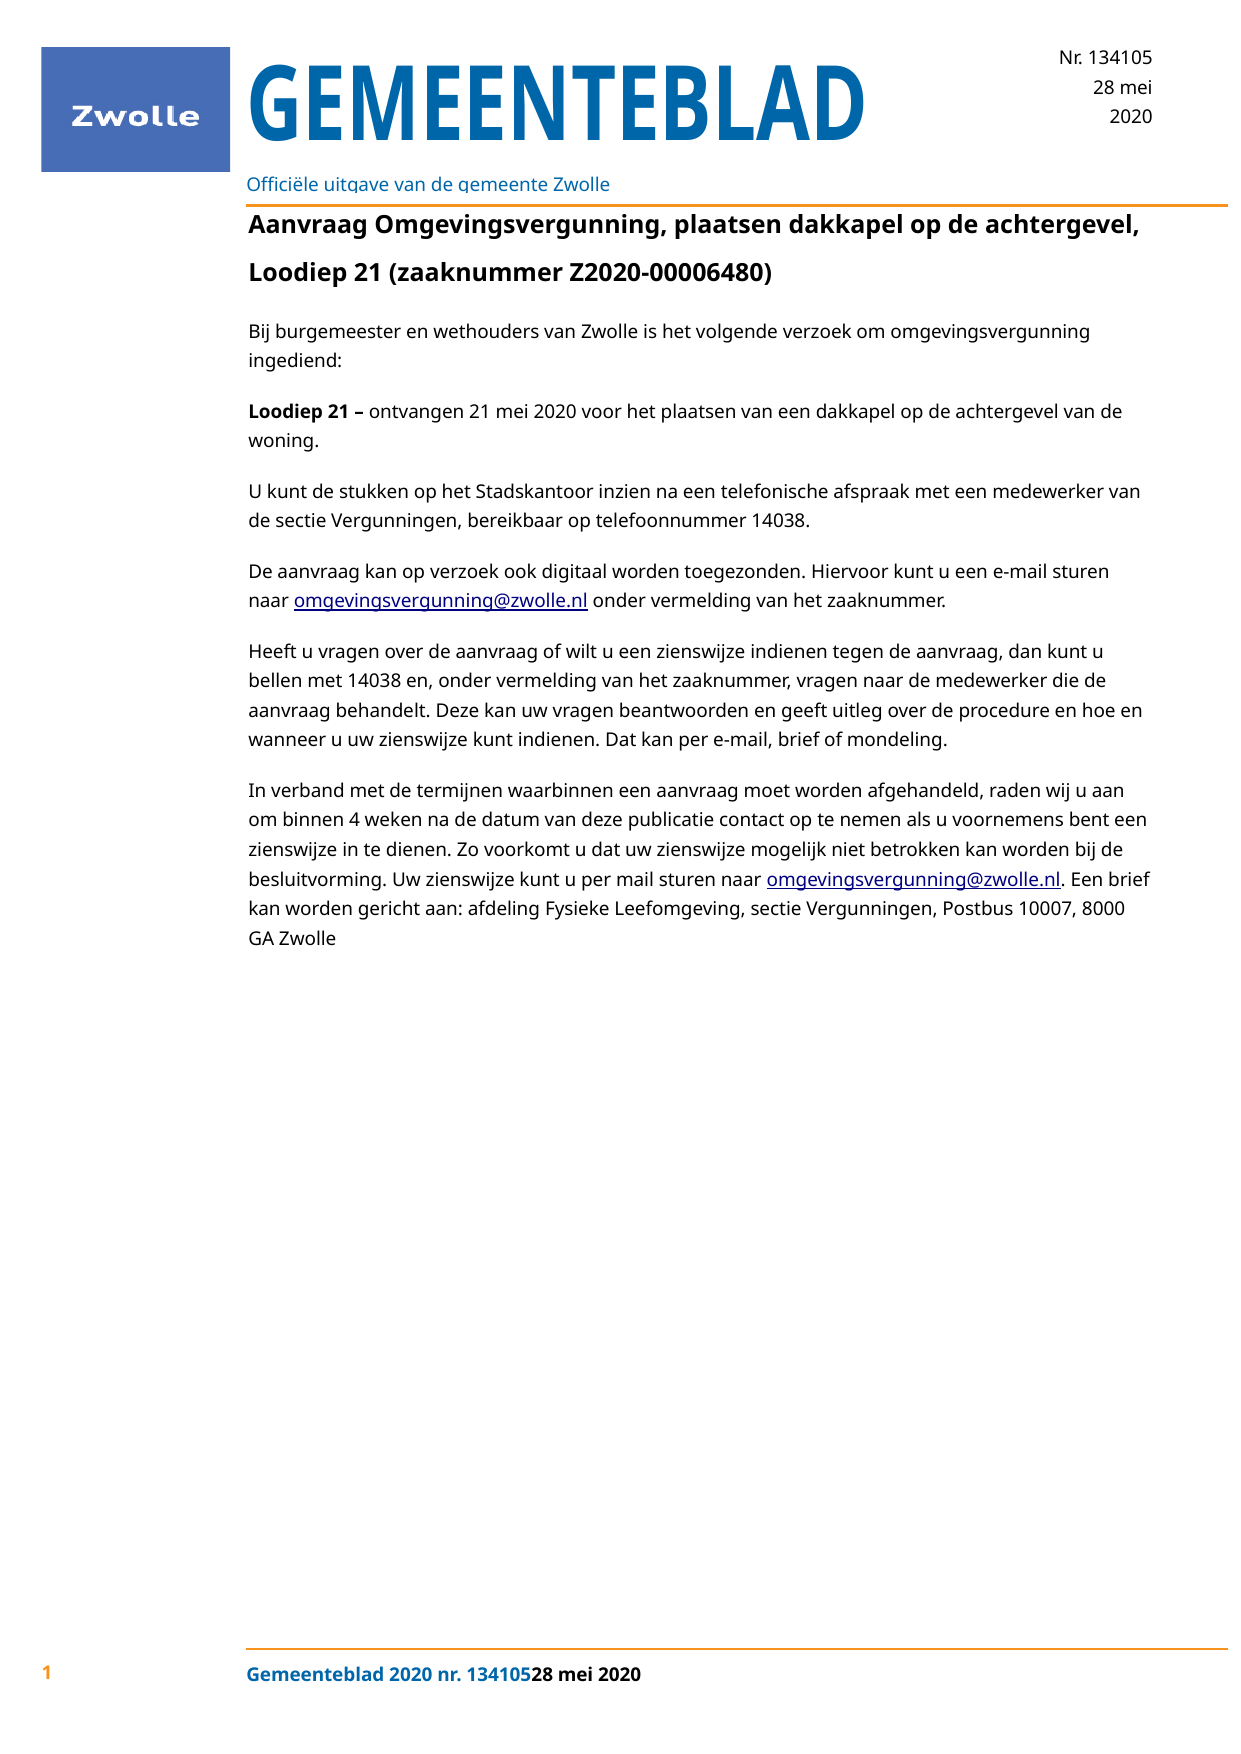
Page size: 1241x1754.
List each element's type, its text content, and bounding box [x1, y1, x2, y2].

text Heeft u vragen over de aanvraag of wilt u een zienswijze indienen tegen de aanvraag, dan kunt u bellen met 14038 en, onder vermelding van het zaaknummer, vragen naar de medewerker die de aanvraag behandelt. Deze kan uw vragen beantwoorden en geeft uitleg over de procedure en hoe en wanneer u uw zienswijze kunt indienen. Dat kan per e-mail, brief of mondeling. [248, 638, 1152, 752]
picture [41, 47, 231, 172]
text U kunt de stukken op het Stadskantoor inzien na een telefonische afspraak met een medewerker van de sectie Vergunningen, bereikbaar op telefoonnummer 14038. [248, 478, 1152, 533]
text Aanvraag Omgevingsvergunning, plaatsen dakkapel op de achtergevel, Loodiep 21 (zaaknummer Z2020-00006480) [248, 207, 1152, 288]
text In verband met de termijnen waarbinnen een aanvraag moet worden afgehandeld, raden wij u aan om binnen 4 weken na de datum van deze publicatie contact op te nemen als u voornemens bent een zienswijze in te dienen. Zo voorkomt u dat uw zienswijze mogelijk niet betrokken kan worden bij de besluitvorming. Uw zienswijze kunt u per mail sturen naar omgevingsvergunning@zwolle.nl. Een brief kan worden gericht aan: afdeling Fysieke Leefomgeving, sectie Vergunningen, Postbus 10007, 8000 GA Zwolle [248, 777, 1152, 951]
text De aanvraag kan op verzoek ook digitaal worden toegezonden. Hiervoor kunt u een e-mail sturen naar omgevingsvergunning@zwolle.nl onder vermelding van het zaaknummer. [248, 558, 1152, 613]
text Bij burgemeester en wethouders van Zwolle is het volgende verzoek om omgevingsvergunning ingediend: [248, 318, 1152, 373]
text Loodiep 21 – ontvangen 21 mei 2020 voor het plaatsen van een dakkapel op de achtergevel van de woning. [248, 398, 1152, 453]
